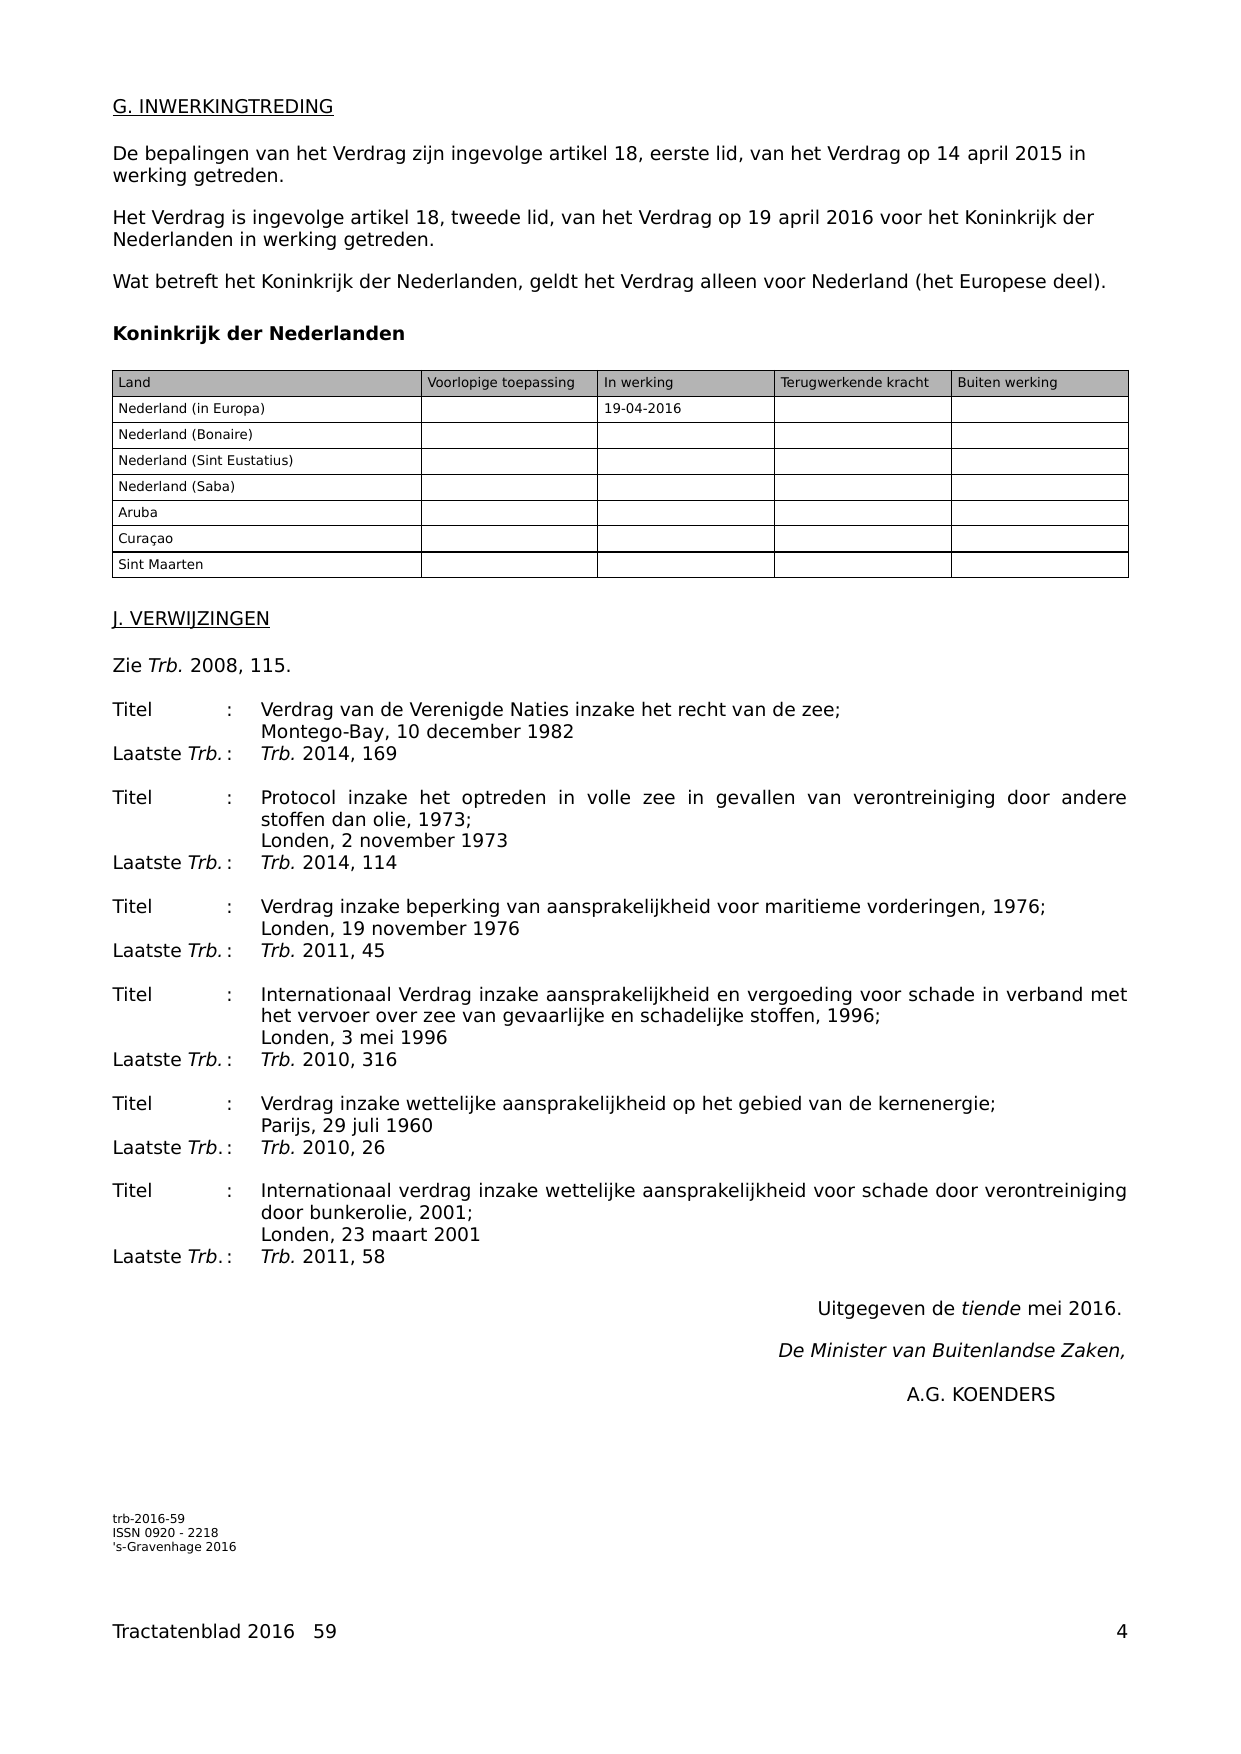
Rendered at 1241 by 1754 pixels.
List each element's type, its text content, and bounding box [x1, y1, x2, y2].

table_cell [952, 526, 1128, 551]
subtitle G. INWERKINGTREDING [112, 96, 1128, 118]
table_cell [598, 526, 774, 551]
table_cell [261, 765, 1128, 787]
table_cell [261, 962, 1128, 983]
table_cell [598, 449, 774, 473]
table_cell [422, 397, 597, 422]
table_header Titel [112, 699, 226, 743]
table_cell [112, 765, 226, 787]
table_cell Laatste Trb. [112, 1049, 226, 1071]
table_cell 19-04-2016 [598, 397, 774, 422]
table_cell Laatste Trb. [112, 852, 226, 874]
text Uitgegeven de tiende mei 2016. [112, 1298, 1128, 1320]
text 's-Gravenhage 2016 [112, 1540, 346, 1554]
text Het Verdrag is ingevolge artikel 18, tweede lid, van het Verdrag op 19 april 2016 voor het Koninkrijk der Nederlanden in werking getreden. [112, 207, 1128, 251]
table_cell Nederland (Sint Eustatius) [113, 449, 421, 473]
table_cell : [226, 984, 261, 1049]
table_cell [261, 1071, 1128, 1093]
table_cell [952, 501, 1128, 525]
table_cell Laatste Trb. [112, 743, 226, 765]
table_cell [952, 553, 1128, 577]
table_cell [952, 397, 1128, 422]
table_cell [261, 874, 1128, 896]
text De Minister van Buitenlandse Zaken, A.G. KOENDERS [112, 1340, 1128, 1406]
table_cell [261, 1159, 1128, 1180]
table_cell [775, 526, 951, 551]
table_header In werking [598, 371, 774, 396]
table_cell Protocol inzake het optreden in volle zee in gevallen van verontreiniging door andere stoffen dan olie, 1973; Londen, 2 november 1973 [261, 787, 1128, 852]
table_cell [422, 449, 597, 473]
table_cell [226, 874, 261, 896]
table_cell : [226, 743, 261, 765]
table_cell Trb. 2014, 169 [261, 743, 1128, 765]
table_cell : [226, 852, 261, 874]
table_header Verdrag van de Verenigde Naties inzake het recht van de zee; Montego-Bay, 10 december 1982 [261, 699, 1128, 743]
table_cell : [226, 940, 261, 962]
text De bepalingen van het Verdrag zijn ingevolge artikel 18, eerste lid, van het Verdrag op 14 april 2015 in werking getreden. [112, 143, 1128, 187]
table_cell [775, 501, 951, 525]
table_cell Curaçao [113, 526, 421, 551]
table_cell [422, 501, 597, 525]
subtitle Koninkrijk der Nederlanden [112, 323, 1128, 345]
table_cell [775, 553, 951, 577]
table_cell : [226, 1137, 261, 1158]
table_cell Laatste Trb. [112, 1246, 226, 1268]
table_cell [775, 475, 951, 499]
table_cell [775, 449, 951, 473]
text Wat betreft het Koninkrijk der Nederlanden, geldt het Verdrag alleen voor Nederland (het Europese deel). [112, 271, 1128, 293]
table_cell Nederland (in Europa) [113, 397, 421, 422]
table_cell Sint Maarten [113, 553, 421, 577]
table_cell : [226, 1180, 261, 1246]
table_cell [952, 423, 1128, 448]
table_cell : [226, 787, 261, 852]
table_cell Nederland (Bonaire) [113, 423, 421, 448]
subtitle J. VERWIJZINGEN [112, 608, 1128, 630]
table_cell Aruba [113, 501, 421, 525]
table_cell Trb. 2011, 45 [261, 940, 1128, 962]
table_cell [112, 1071, 226, 1093]
table_header Land [113, 371, 421, 396]
table_cell Trb. 2010, 316 [261, 1049, 1128, 1071]
table_cell [775, 423, 951, 448]
table_cell : [226, 1246, 261, 1268]
table_cell Verdrag inzake wettelijke aansprakelijkheid op het gebied van de kernenergie; Parijs, 29 juli 1960 [261, 1093, 1128, 1137]
table_cell : [226, 1093, 261, 1137]
table_cell [952, 475, 1128, 499]
text trb-2016-59 [112, 1512, 346, 1526]
table_cell Laatste Trb. [112, 1137, 226, 1158]
table_header Terugwerkende kracht [775, 371, 951, 396]
table_cell : [226, 1049, 261, 1071]
table_cell Internationaal Verdrag inzake aansprakelijkheid en vergoeding voor schade in verband met het vervoer over zee van gevaarlijke en schadelijke stoffen, 1996; Londen, 3 mei 1996 [261, 984, 1128, 1049]
table_cell : [226, 896, 261, 940]
table_cell [598, 475, 774, 499]
table_cell Internationaal verdrag inzake wettelijke aansprakelijkheid voor schade door verontreiniging door bunkerolie, 2001; Londen, 23 maart 2001 [261, 1180, 1128, 1246]
table_cell [422, 423, 597, 448]
table_cell [422, 553, 597, 577]
table_cell [226, 1159, 261, 1180]
table_cell Trb. 2010, 26 [261, 1137, 1128, 1158]
text ISSN 0920 - 2218 [112, 1526, 346, 1540]
table_cell Titel [112, 787, 226, 852]
table_cell [598, 501, 774, 525]
table_cell [952, 449, 1128, 473]
table_cell [226, 1071, 261, 1093]
table_cell Titel [112, 1180, 226, 1246]
table_cell [112, 1159, 226, 1180]
table_cell [112, 874, 226, 896]
table_cell [598, 553, 774, 577]
table_cell [226, 765, 261, 787]
text Zie Trb. 2008, 115. [112, 655, 1128, 677]
table_cell Laatste Trb. [112, 940, 226, 962]
table_header Buiten werking [952, 371, 1128, 396]
table_cell Nederland (Saba) [113, 475, 421, 499]
table_cell Titel [112, 984, 226, 1049]
table_header Voorlopige toepassing [422, 371, 597, 396]
table_cell [112, 962, 226, 983]
table_cell [422, 475, 597, 499]
table_cell [775, 397, 951, 422]
table_cell [226, 962, 261, 983]
table_cell Trb. 2014, 114 [261, 852, 1128, 874]
table_cell Trb. 2011, 58 [261, 1246, 1128, 1268]
table_cell Titel [112, 1093, 226, 1137]
table_cell [598, 423, 774, 448]
table_cell Titel [112, 896, 226, 940]
table_cell Verdrag inzake beperking van aansprakelijkheid voor maritieme vorderingen, 1976; Londen, 19 november 1976 [261, 896, 1128, 940]
table_cell [422, 526, 597, 551]
table_header : [226, 699, 261, 743]
